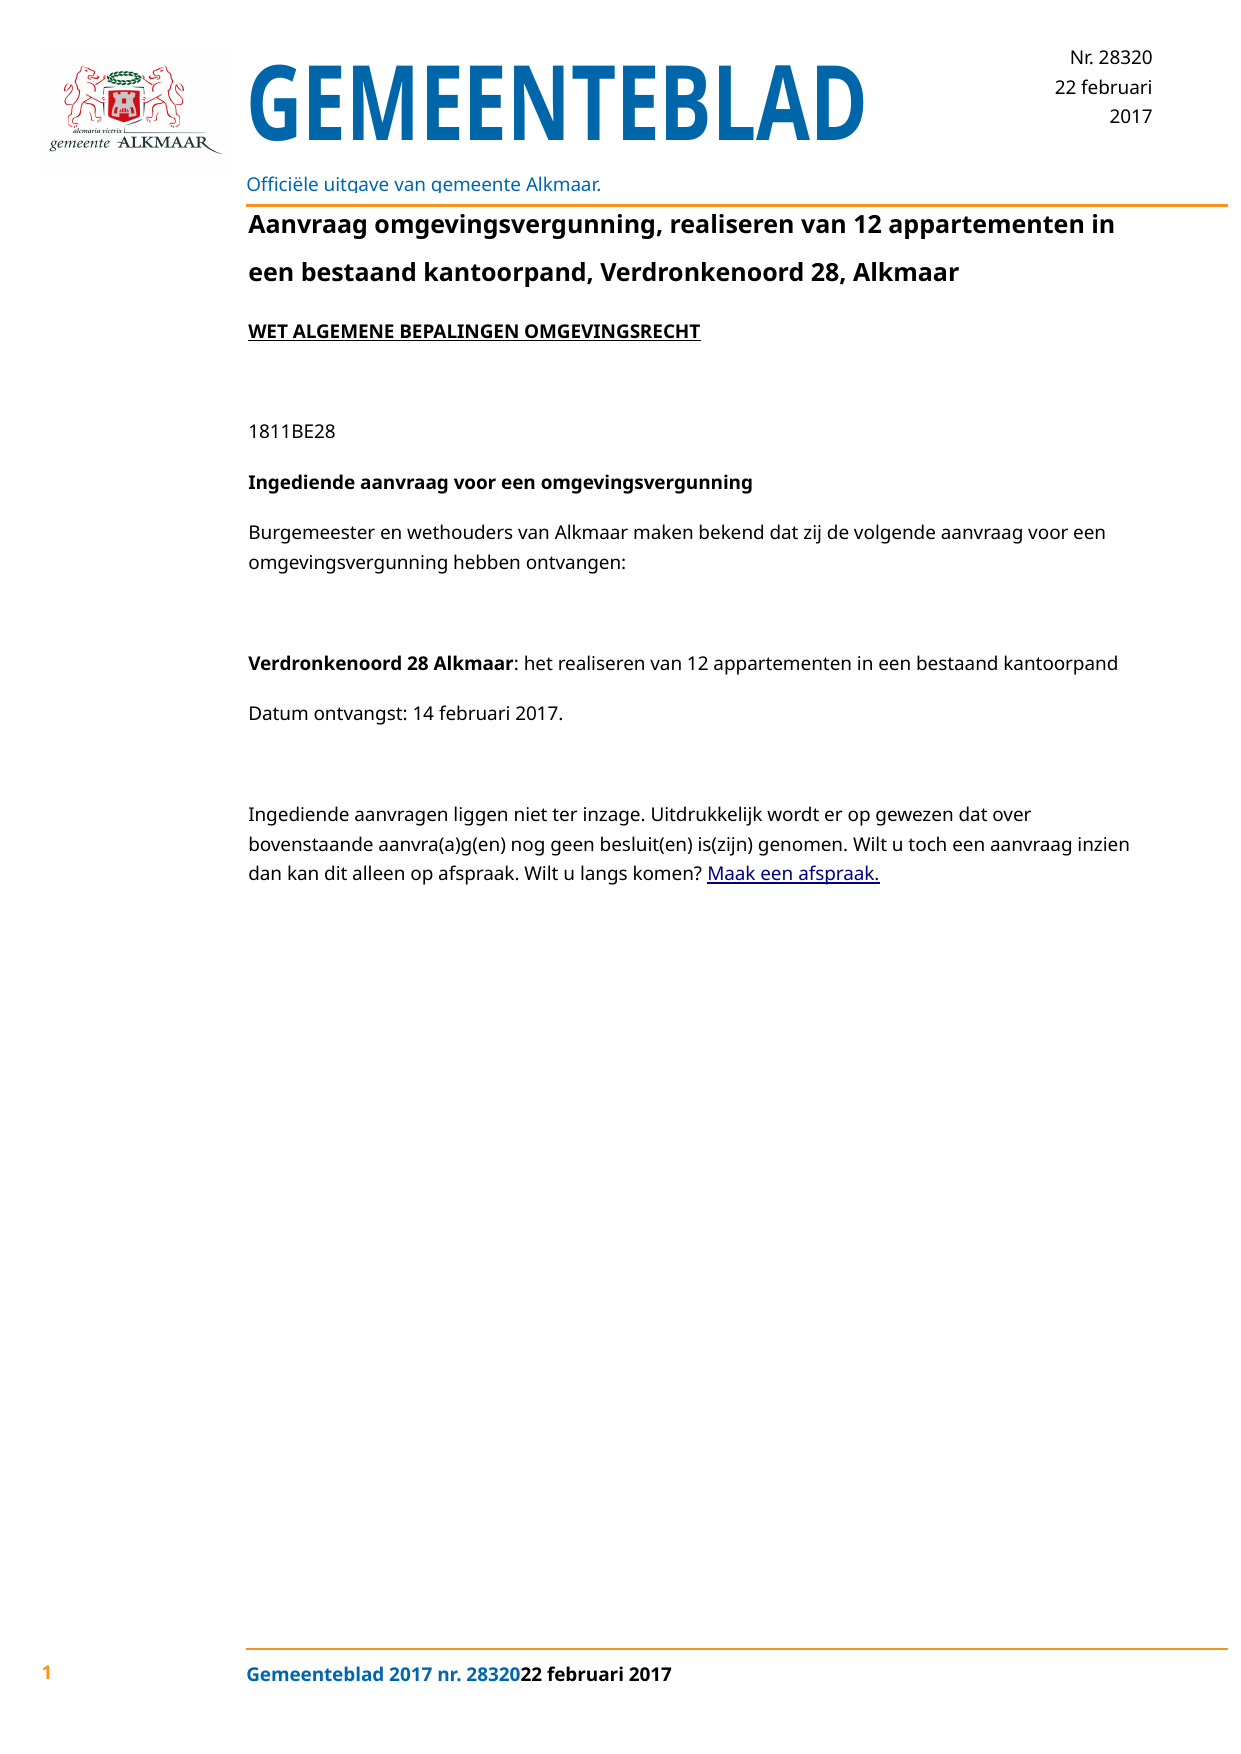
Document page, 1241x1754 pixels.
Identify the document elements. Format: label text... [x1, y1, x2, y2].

text Aanvraag omgevingsvergunning, realiseren van 12 appartementen in een bestaand kantoorpand, Verdronkenoord 28, Alkmaar [248, 207, 1152, 288]
text Verdronkenoord 28 Alkmaar: het realiseren van 12 appartementen in een bestaand kantoorpand [248, 650, 1152, 676]
text WET ALGEMENE BEPALINGEN OMGEVINGSRECHT [248, 318, 1152, 344]
text Ingediende aanvraag voor een omgevingsvergunning [248, 469, 1152, 495]
text Datum ontvangst: 14 februari 2017. [248, 700, 1152, 726]
picture [41, 47, 231, 172]
text 1811BE28 [248, 419, 1152, 444]
text Ingediende aanvragen liggen niet ter inzage. Uitdrukkelijk wordt er op gewezen dat over bovenstaande aanvra(a)g(en) nog geen besluit(en) is(zijn) genomen. Wilt u toch een aanvraag inzien dan kan dit alleen op afspraak. Wilt u langs komen? Maak een afspraak. [248, 801, 1152, 886]
text Burgemeester en wethouders van Alkmaar maken bekend dat zij de volgende aanvraag voor een omgevingsvergunning hebben ontvangen: [248, 519, 1152, 575]
